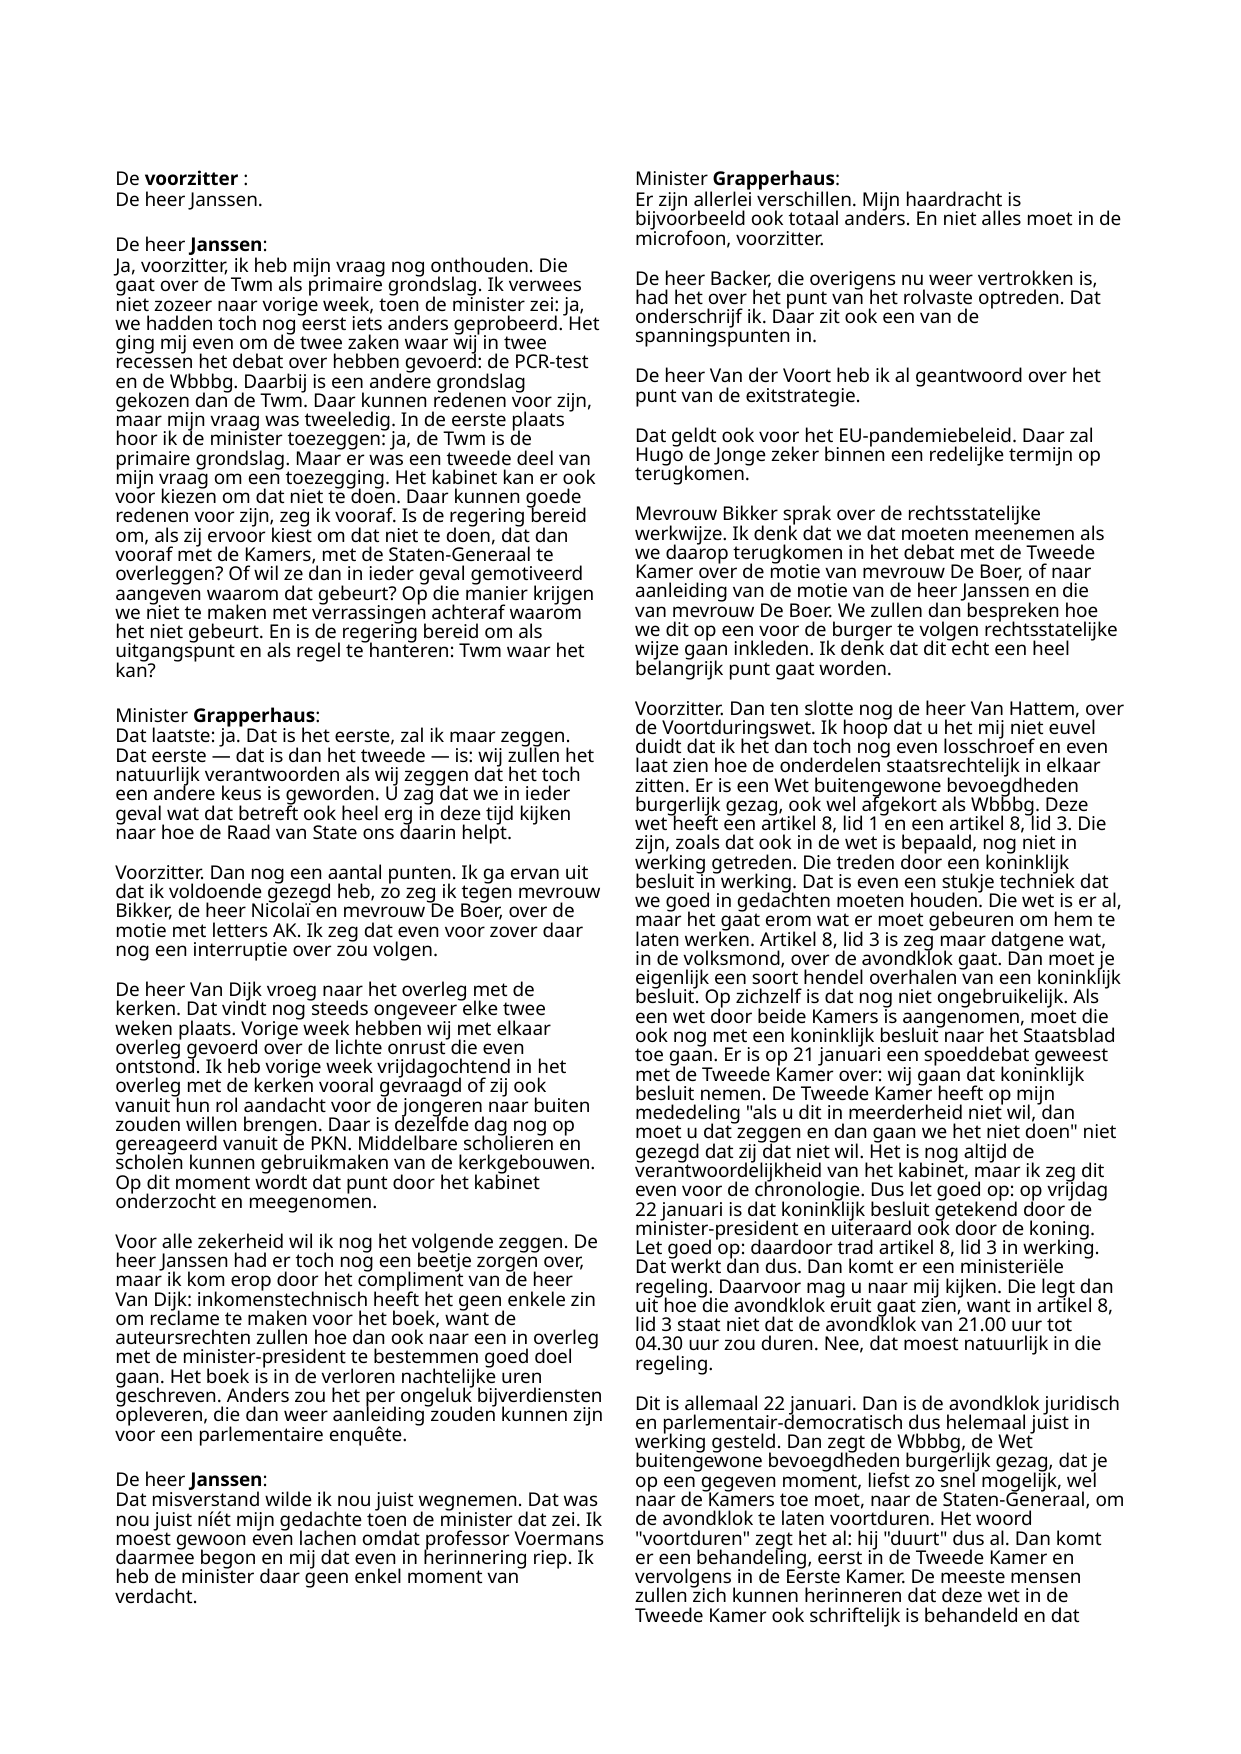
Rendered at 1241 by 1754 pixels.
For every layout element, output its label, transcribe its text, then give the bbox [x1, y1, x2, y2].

text De heer Janssen: [115, 231, 605, 257]
text De heer Janssen. [115, 191, 605, 210]
text Voor alle zekerheid wil ik nog het volgende zeggen. De heer Janssen had er toch nog een beetje zorgen over, maar ik kom erop door het compliment van de heer Van Dijk: inkomenstechnisch heeft het geen enkele zin om reclame te maken voor het boek, want de auteursrechten zullen hoe dan ook naar een in overleg met de minister-president te bestemmen goed doel gaan. Het boek is in de verloren nachtelijke uren geschreven. Anders zou het per ongeluk bijverdiensten opleveren, die dan weer aanleiding zouden kunnen zijn voor een parlementaire enquête. [115, 1233, 605, 1445]
text Voorzitter. Dan nog een aantal punten. Ik ga ervan uit dat ik voldoende gezegd heb, zo zeg ik tegen mevrouw Bikker, de heer Nicolaï en mevrouw De Boer, over de motie met letters AK. Ik zeg dat even voor zover daar nog een interruptie over zou volgen. [115, 864, 605, 960]
text Dit is allemaal 22 januari. Dan is de avondklok juridisch en parlementair-democratisch dus helemaal juist in werking gesteld. Dan zegt de Wbbbg, de Wet buitengewone bevoegdheden burgerlijk gezag, dat je op een gegeven moment, liefst zo snel mogelijk, wel naar de Kamers toe moet, naar de Staten-Generaal, om de avondklok te laten voortduren. Het woord "voortduren" zegt het al: hij "duurt" dus al. Dan komt er een behandeling, eerst in de Tweede Kamer en vervolgens in de Eerste Kamer. De meeste mensen zullen zich kunnen herinneren dat deze wet in de Tweede Kamer ook schriftelijk is behandeld en dat [635, 1395, 1125, 1626]
text De heer Van Dijk vroeg naar het overleg met de kerken. Dat vindt nog steeds ongeveer elke twee weken plaats. Vorige week hebben wij met elkaar overleg gevoerd over de lichte onrust die even ontstond. Ik heb vorige week vrijdagochtend in het overleg met de kerken vooral gevraagd of zij ook vanuit hun rol aandacht voor de jongeren naar buiten zouden willen brengen. Daar is dezelfde dag nog op gereageerd vanuit de PKN. Middelbare scholieren en scholen kunnen gebruikmaken van de kerkgebouwen. Op dit moment wordt dat punt door het kabinet onderzocht en meegenomen. [115, 981, 605, 1212]
text Minister Grapperhaus: [115, 702, 605, 727]
text De voorzitter : [115, 165, 605, 191]
text Er zijn allerlei verschillen. Mijn haardracht is bijvoorbeeld ook totaal anders. En niet alles moet in de microfoon, voorzitter. [635, 191, 1125, 249]
text Mevrouw Bikker sprak over de rechtsstatelijke werkwijze. Ik denk dat we dat moeten meenemen als we daarop terugkomen in het debat met de Tweede Kamer over de motie van mevrouw De Boer, of naar aanleiding van de motie van de heer Janssen en die van mevrouw De Boer. We zullen dan bespreken hoe we dit op een voor de burger te volgen rechtsstatelijke wijze gaan inkleden. Ik denk dat dit echt een heel belangrijk punt gaat worden. [635, 505, 1125, 679]
text Minister Grapperhaus: [635, 165, 1125, 191]
text Ja, voorzitter, ik heb mijn vraag nog onthouden. Die gaat over de Twm als primaire grondslag. Ik verwees niet zozeer naar vorige week, toen de minister zei: ja, we hadden toch nog eerst iets anders geprobeerd. Het ging mij even om de twee zaken waar wij in twee recessen het debat over hebben gevoerd: de PCR-test en de Wbbbg. Daarbij is een andere grondslag gekozen dan de Twm. Daar kunnen redenen voor zijn, maar mijn vraag was tweeledig. In de eerste plaats hoor ik de minister toezeggen: ja, de Twm is de primaire grondslag. Maar er was een tweede deel van mijn vraag om een toezegging. Het kabinet kan er ook voor kiezen om dat niet te doen. Daar kunnen goede redenen voor zijn, zeg ik vooraf. Is de regering bereid om, als zij ervoor kiest om dat niet te doen, dat dan vooraf met de Kamers, met de Staten-Generaal te overleggen? Of wil ze dan in ieder geval gemotiveerd aangeven waarom dat gebeurt? Op die manier krijgen we niet te maken met verrassingen achteraf waarom het niet gebeurt. En is de regering bereid om als uitgangspunt en als regel te hanteren: Twm waar het kan? [115, 257, 605, 681]
text Dat misverstand wilde ik nou juist wegnemen. Dat was nou juist níét mijn gedachte toen de minister dat zei. Ik moest gewoon even lachen omdat professor Voermans daarmee begon en mij dat even in herinnering riep. Ik heb de minister daar geen enkel moment van verdacht. [115, 1491, 605, 1607]
text Dat geldt ook voor het EU-pandemiebeleid. Daar zal Hugo de Jonge zeker binnen een redelijke termijn op terugkomen. [635, 427, 1125, 484]
text Dat laatste: ja. Dat is het eerste, zal ik maar zeggen. Dat eerste — dat is dan het tweede — is: wij zullen het natuurlijk verantwoorden als wij zeggen dat het toch een andere keus is geworden. U zag dat we in ieder geval wat dat betreft ook heel erg in deze tijd kijken naar hoe de Raad van State ons daarin helpt. [115, 727, 605, 843]
text Voorzitter. Dan ten slotte nog de heer Van Hattem, over de Voortduringswet. Ik hoop dat u het mij niet euvel duidt dat ik het dan toch nog even losschroef en even laat zien hoe de onderdelen staatsrechtelijk in elkaar zitten. Er is een Wet buitengewone bevoegdheden burgerlijk gezag, ook wel afgekort als Wbbbg. Deze wet heeft een artikel 8, lid 1 en een artikel 8, lid 3. Die zijn, zoals dat ook in de wet is bepaald, nog niet in werking getreden. Die treden door een koninklijk besluit in werking. Dat is even een stukje techniek dat we goed in gedachten moeten houden. Die wet is er al, maar het gaat erom wat er moet gebeuren om hem te laten werken. Artikel 8, lid 3 is zeg maar datgene wat, in de volksmond, over de avondklok gaat. Dan moet je eigenlijk een soort hendel overhalen van een koninklijk besluit. Op zichzelf is dat nog niet ongebruikelijk. Als een wet door beide Kamers is aangenomen, moet die ook nog met een koninklijk besluit naar het Staatsblad toe gaan. Er is op 21 januari een spoeddebat geweest met de Tweede Kamer over: wij gaan dat koninklijk besluit nemen. De Tweede Kamer heeft op mijn mededeling "als u dit in meerderheid niet wil, dan moet u dat zeggen en dan gaan we het niet doen" niet gezegd dat zij dat niet wil. Het is nog altijd de verantwoordelijkheid van het kabinet, maar ik zeg dit even voor de chronologie. Dus let goed op: op vrijdag 22 januari is dat koninklijk besluit getekend door de minister-president en uiteraard ook door de koning. Let goed op: daardoor trad artikel 8, lid 3 in werking. Dat werkt dan dus. Dan komt er een ministeriële regeling. Daarvoor mag u naar mij kijken. Die legt dan uit hoe die avondklok eruit gaat zien, want in artikel 8, lid 3 staat niet dat de avondklok van 21.00 uur tot 04.30 uur zou duren. Nee, dat moest natuurlijk in die regeling. [635, 699, 1125, 1374]
text De heer Backer, die overigens nu weer vertrokken is, had het over het punt van het rolvaste optreden. Dat onderschrijf ik. Daar zit ook een van de spanningspunten in. [635, 270, 1125, 347]
text De heer Janssen: [115, 1466, 605, 1491]
text De heer Van der Voort heb ik al geantwoord over het punt van de exitstrategie. [635, 367, 1125, 406]
